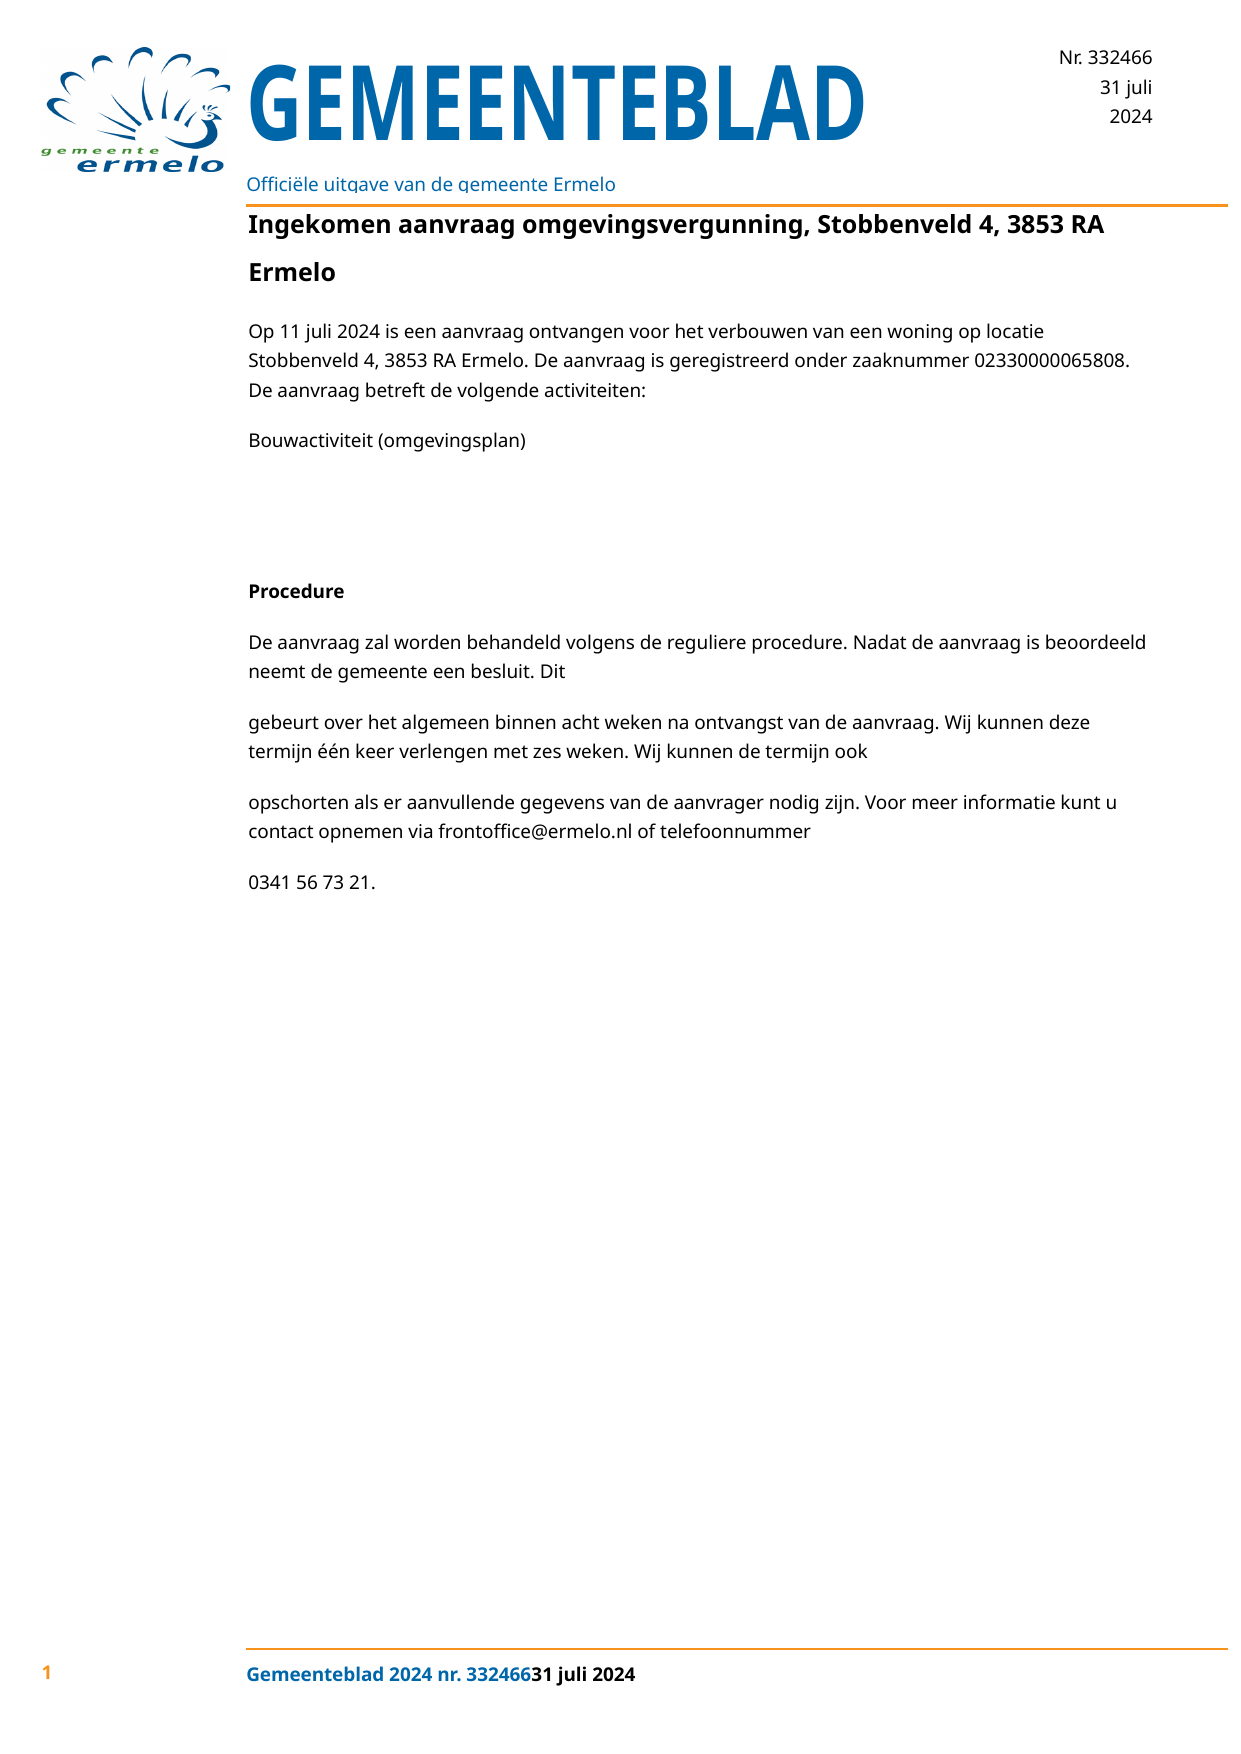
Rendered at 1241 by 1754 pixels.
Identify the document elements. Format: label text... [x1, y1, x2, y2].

text 0341 56 73 21. [248, 869, 1152, 895]
text Bouwactiviteit (omgevingsplan) [248, 427, 1152, 453]
text De aanvraag zal worden behandeld volgens de reguliere procedure. Nadat de aanvraag is beoordeeld neemt de gemeente een besluit. Dit [248, 629, 1152, 684]
text Ingekomen aanvraag omgevingsvergunning, Stobbenveld 4, 3853 RA Ermelo [248, 207, 1152, 288]
text gebeurt over het algemeen binnen acht weken na ontvangst van de aanvraag. Wij kunnen deze termijn één keer verlengen met zes weken. Wij kunnen de termijn ook [248, 709, 1152, 764]
text opschorten als er aanvullende gegevens van de aanvrager nodig zijn. Voor meer informatie kunt u contact opnemen via frontoffice@ermelo.nl of telefoonnummer [248, 789, 1152, 844]
text Op 11 juli 2024 is een aanvraag ontvangen voor het verbouwen van een woning op locatie Stobbenveld 4, 3853 RA Ermelo. De aanvraag is geregistreerd onder zaaknummer 02330000065808. De aanvraag betreft de volgende activiteiten: [248, 318, 1152, 403]
picture [41, 47, 231, 172]
text Procedure [248, 579, 1152, 604]
